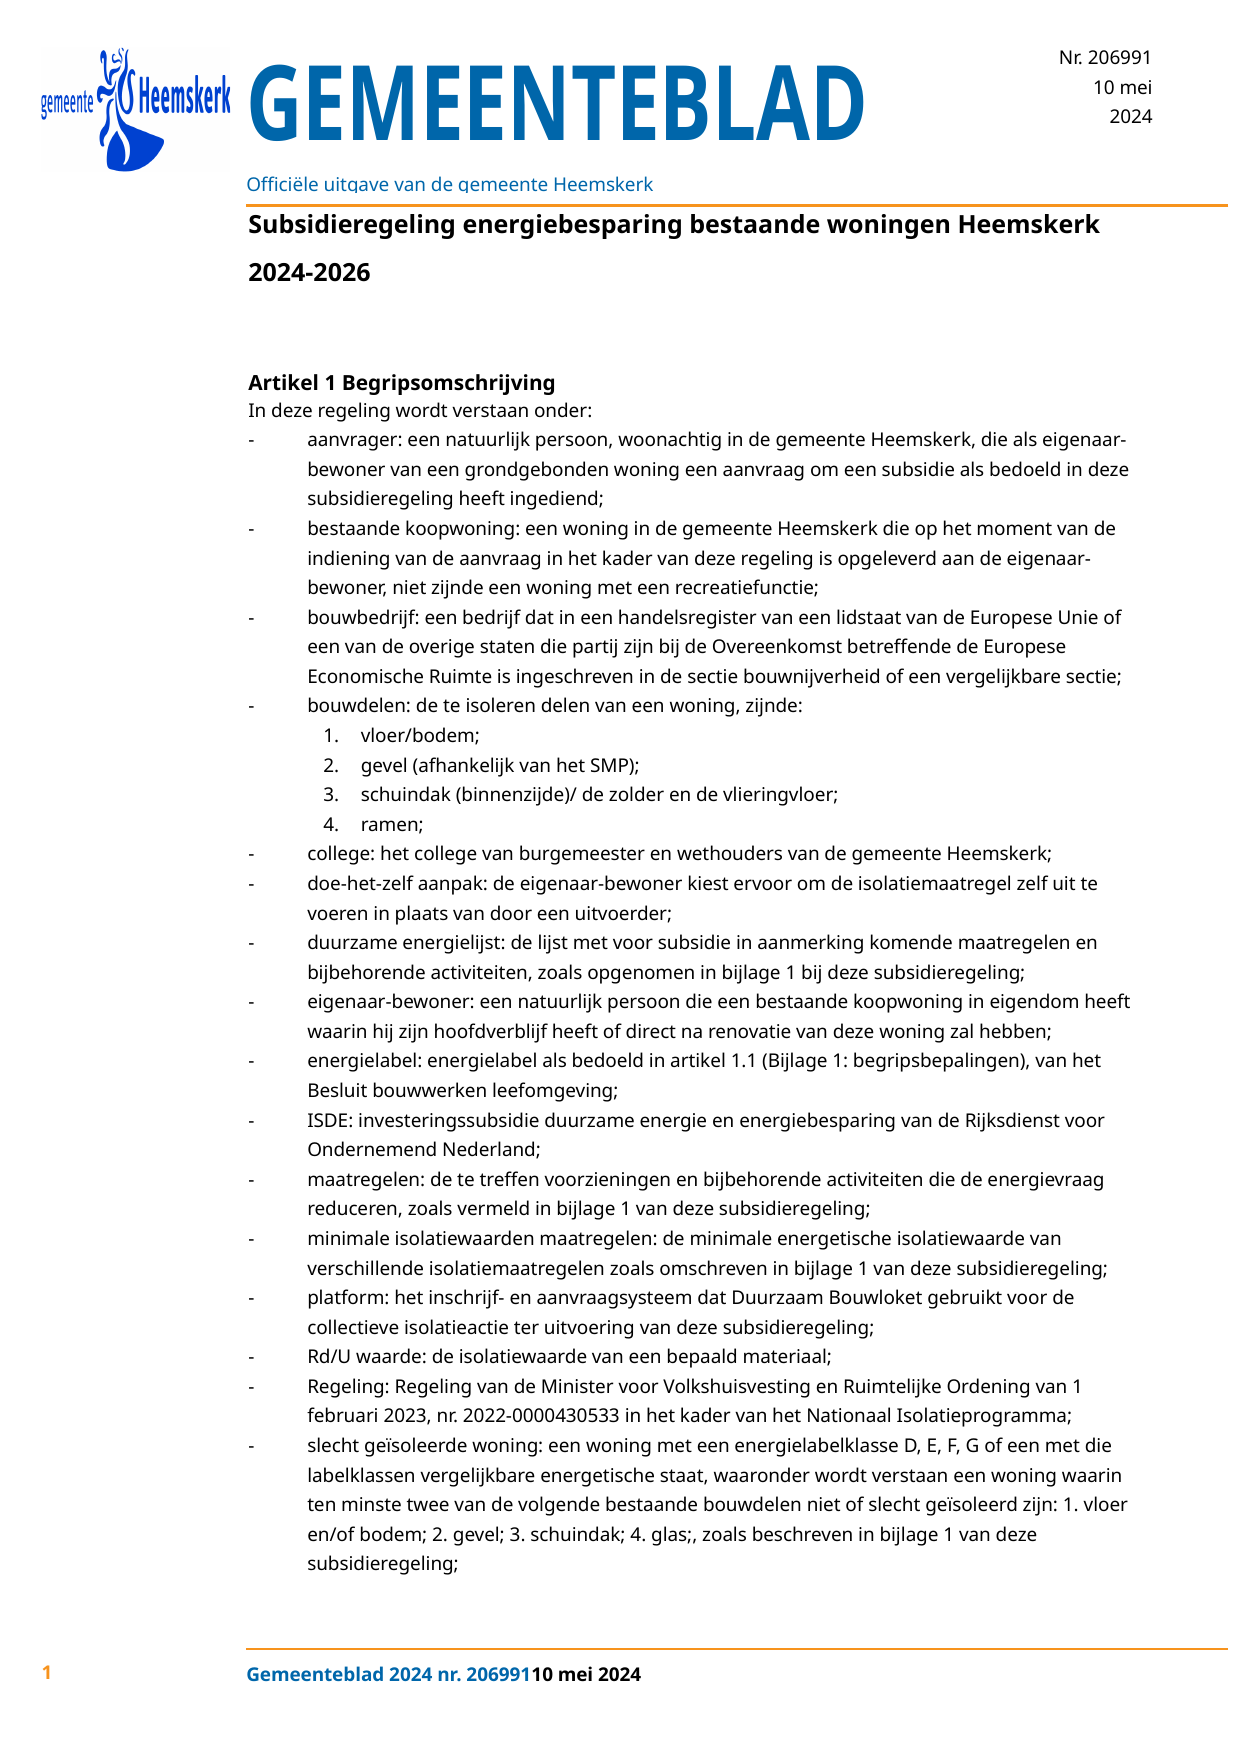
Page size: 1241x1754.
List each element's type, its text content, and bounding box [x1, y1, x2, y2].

list duurzame energielijst: de lijst met voor subsidie in aanmerking komende maatregelen en bijbehorende activiteiten, zoals opgenomen in bijlage 1 bij deze subsidieregeling; [248, 929, 1152, 984]
list bouwbedrijf: een bedrijf dat in een handelsregister van een lidstaat van de Europese Unie of een van de overige staten die partij zijn bij de Overeenkomst betreffende de Europese Economische Ruimte is ingeschreven in de sectie bouwnijverheid of een vergelijkbare sectie; [248, 604, 1152, 689]
list bouwdelen: de te isoleren delen van een woning, zijnde: [248, 693, 1152, 718]
list college: het college van burgemeester en wethouders van de gemeente Heemskerk; [248, 841, 1152, 866]
list bestaande koopwoning: een woning in de gemeente Heemskerk die op het moment van de indiening van de aanvraag in het kader van deze regeling is opgeleverd aan de eigenaar-bewoner, niet zijnde een woning met een recreatiefunctie; [248, 515, 1152, 600]
list ramen; [323, 811, 1152, 837]
list gevel (afhankelijk van het SMP); [323, 752, 1152, 777]
list maatregelen: de te treffen voorzieningen en bijbehorende activiteiten die de energievraag reduceren, zoals vermeld in bijlage 1 van deze subsidieregeling; [248, 1166, 1152, 1221]
text Artikel 1 Begripsomschrijving [248, 368, 1152, 397]
list energielabel: energielabel als bedoeld in artikel 1.1 (Bijlage 1: begripsbepalingen), van het Besluit bouwwerken leefomgeving; [248, 1048, 1152, 1103]
list eigenaar-bewoner: een natuurlijk persoon die een bestaande koopwoning in eigendom heeft waarin hij zijn hoofdverblijf heeft of direct na renovatie van deze woning zal hebben; [248, 988, 1152, 1044]
list ISDE: investeringssubsidie duurzame energie en energiebesparing van de Rijksdienst voor Ondernemend Nederland; [248, 1107, 1152, 1162]
list schuindak (binnenzijde)/ de zolder en de vlieringvloer; [323, 781, 1152, 807]
list vloer/bodem; [323, 722, 1152, 748]
list minimale isolatiewaarden maatregelen: de minimale energetische isolatiewaarde van verschillende isolatiemaatregelen zoals omschreven in bijlage 1 van deze subsidieregeling; [248, 1225, 1152, 1280]
list Rd/U waarde: de isolatiewaarde van een bepaald materiaal; [248, 1343, 1152, 1369]
text Subsidieregeling energiebesparing bestaande woningen Heemskerk 2024-2026 [248, 207, 1152, 288]
list platform: het inschrijf- en aanvraagsysteem dat Duurzaam Bouwloket gebruikt voor de collectieve isolatieactie ter uitvoering van deze subsidieregeling; [248, 1284, 1152, 1339]
text In deze regeling wordt verstaan onder: [248, 397, 1152, 422]
list slecht geïsoleerde woning: een woning met een energielabelklasse D, E, F, G of een met die labelklassen vergelijkbare energetische staat, waaronder wordt verstaan een woning waarin ten minste twee van de volgende bestaande bouwdelen niet of slecht geïsoleerd zijn: 1. vloer en/of bodem; 2. gevel; 3. schuindak; 4. glas;, zoals beschreven in bijlage 1 van deze subsidieregeling; [248, 1432, 1152, 1576]
picture [41, 47, 231, 172]
list aanvrager: een natuurlijk persoon, woonachtig in de gemeente Heemskerk, die als eigenaar-bewoner van een grondgebonden woning een aanvraag om een subsidie als bedoeld in deze subsidieregeling heeft ingediend; [248, 426, 1152, 511]
list Regeling: Regeling van de Minister voor Volkshuisvesting en Ruimtelijke Ordening van 1 februari 2023, nr. 2022-0000430533 in het kader van het Nationaal Isolatieprogramma; [248, 1373, 1152, 1428]
list doe-het-zelf aanpak: de eigenaar-bewoner kiest ervoor om de isolatiemaatregel zelf uit te voeren in plaats van door een uitvoerder; [248, 870, 1152, 925]
